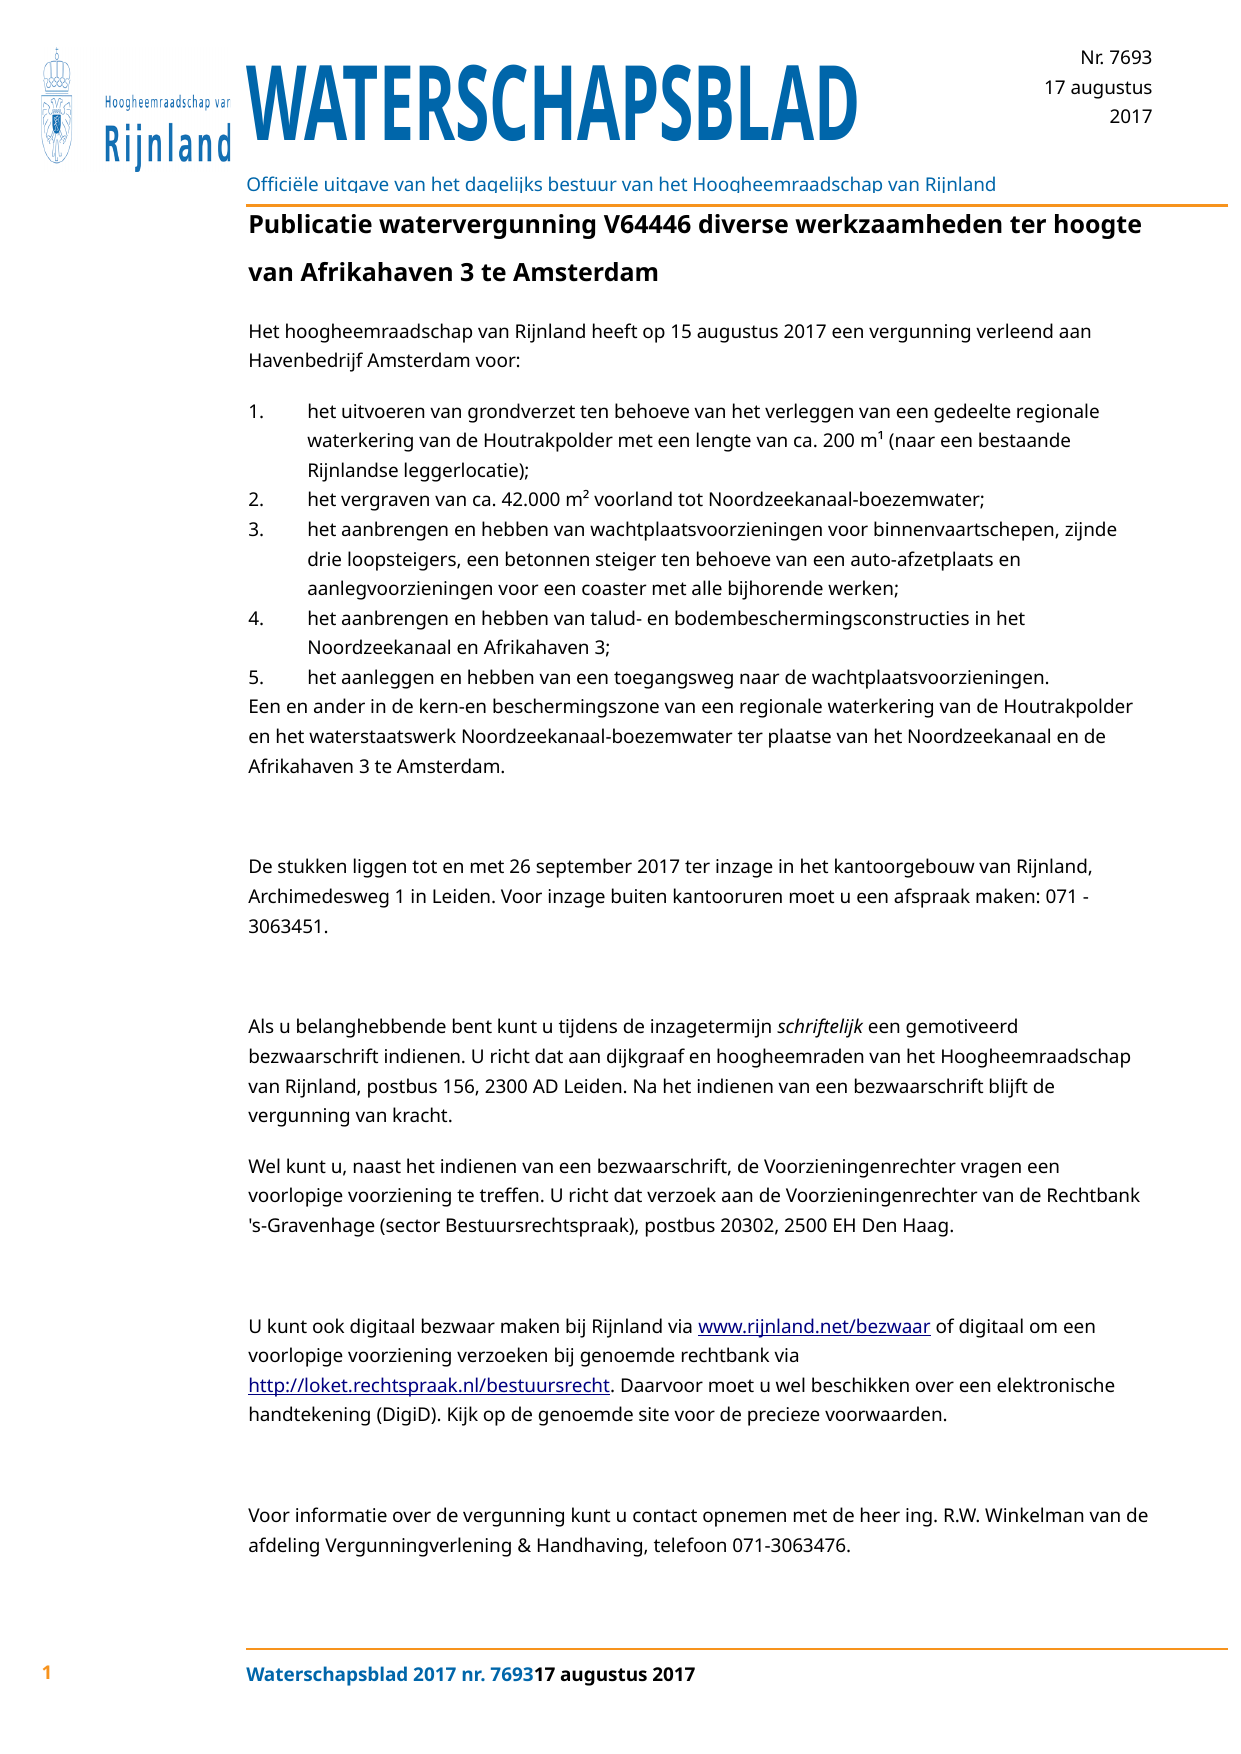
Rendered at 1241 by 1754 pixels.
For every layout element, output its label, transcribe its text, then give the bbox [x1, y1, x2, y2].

text Een en ander in de kern-en beschermingszone van een regionale waterkering van de Houtrakpolder en het waterstaatswerk Noordzeekanaal-boezemwater ter plaatse van het Noordzeekanaal en de Afrikahaven 3 te Amsterdam. [248, 694, 1152, 779]
text Publicatie watervergunning V64446 diverse werkzaamheden ter hoogte van Afrikahaven 3 te Amsterdam [248, 207, 1152, 288]
text Als u belanghebbende bent kunt u tijdens de inzagetermijn schriftelijk een gemotiveerd bezwaarschrift indienen. U richt dat aan dijkgraaf en hoogheemraden van het Hoogheemraadschap van Rijnland, postbus 156, 2300 AD Leiden. Na het indienen van een bezwaarschrift blijft de vergunning van kracht. [248, 1014, 1152, 1128]
list het vergraven van ca. 42.000 m² voorland tot Noordzeekanaal-boezemwater; [248, 487, 1152, 512]
list het uitvoeren van grondverzet ten behoeve van het verleggen van een gedeelte regionale waterkering van de Houtrakpolder met een lengte van ca. 200 m¹ (naar een bestaande Rijnlandse leggerlocatie); [248, 398, 1152, 483]
text Het hoogheemraadschap van Rijnland heeft op 15 augustus 2017 een vergunning verleend aan Havenbedrijf Amsterdam voor: [248, 318, 1152, 373]
text De stukken liggen tot en met 26 september 2017 ter inzage in het kantoorgebouw van Rijnland, Archimedesweg 1 in Leiden. Voor inzage buiten kantooruren moet u een afspraak maken: 071 - 3063451. [248, 854, 1152, 939]
text U kunt ook digitaal bezwaar maken bij Rijnland via www.rijnland.net/bezwaar of digitaal om een voorlopige voorziening verzoeken bij genoemde rechtbank via http://loket.rechtspraak.nl/bestuursrecht. Daarvoor moet u wel beschikken over een elektronische handtekening (DigiD). Kijk op de genoemde site voor de precieze voorwaarden. [248, 1313, 1152, 1427]
text Voor informatie over de vergunning kunt u contact opnemen met de heer ing. R.W. Winkelman van de afdeling Vergunningverlening & Handhaving, telefoon 071-3063476. [248, 1502, 1152, 1558]
text Wel kunt u, naast het indienen van een bezwaarschrift, de Voorzieningenrechter vragen een voorlopige voorziening te treffen. U richt dat verzoek aan de Voorzieningenrechter van de Rechtbank 's-Gravenhage (sector Bestuursrechtspraak), postbus 20302, 2500 EH Den Haag. [248, 1153, 1152, 1238]
list het aanbrengen en hebben van talud- en bodembeschermingsconstructies in het Noordzeekanaal en Afrikahaven 3; [248, 605, 1152, 660]
list het aanleggen en hebben van een toegangsweg naar de wachtplaatsvoorzieningen. [248, 664, 1152, 690]
list het aanbrengen en hebben van wachtplaatsvoorzieningen voor binnenvaartschepen, zijnde drie loopsteigers, een betonnen steiger ten behoeve van een auto-afzetplaats en aanlegvoorzieningen voor een coaster met alle bijhorende werken; [248, 516, 1152, 601]
picture [41, 47, 231, 172]
